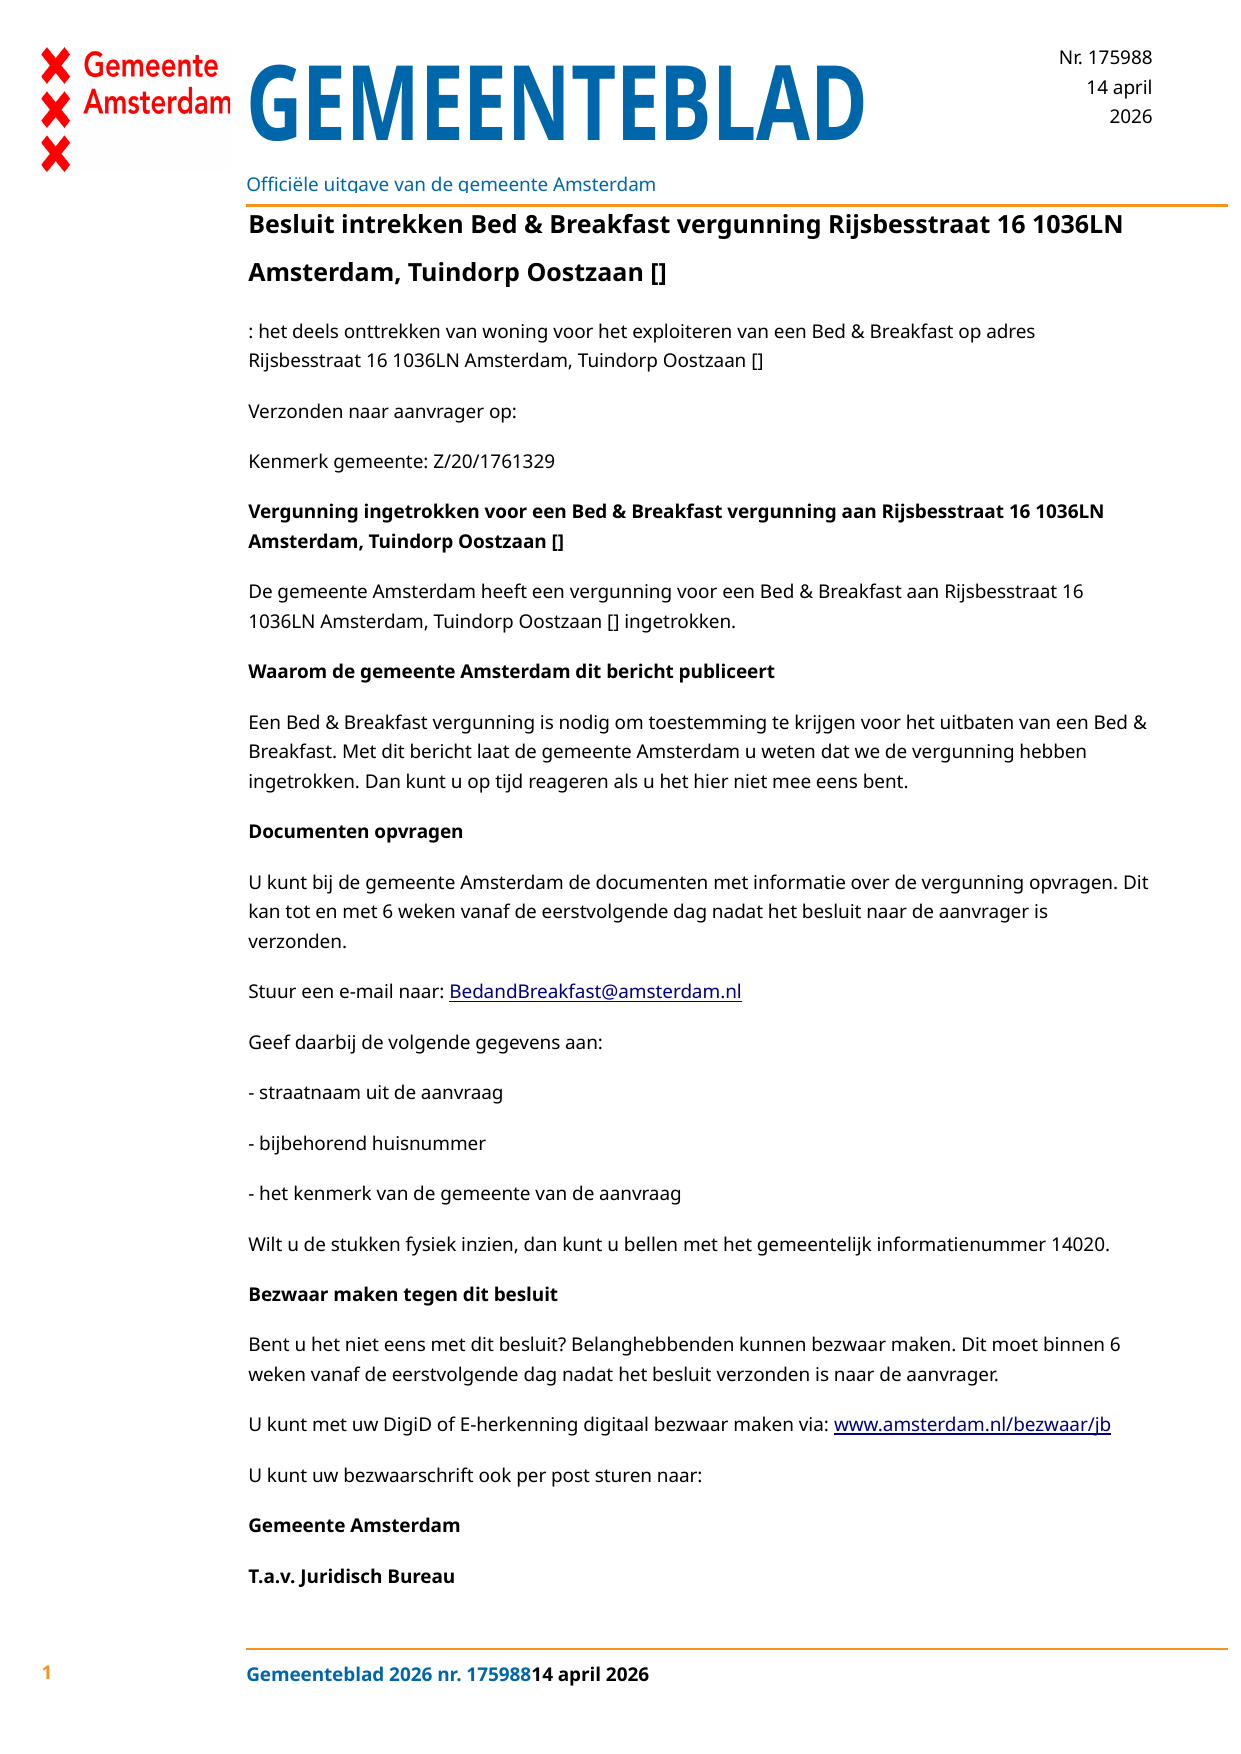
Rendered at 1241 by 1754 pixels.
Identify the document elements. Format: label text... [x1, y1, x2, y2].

text Vergunning ingetrokken voor een Bed & Breakfast vergunning aan Rijsbesstraat 16 1036LN Amsterdam, Tuindorp Oostzaan [] [248, 499, 1152, 554]
text Een Bed & Breakfast vergunning is nodig om toestemming te krijgen voor het uitbaten van een Bed & Breakfast. Met dit bericht laat de gemeente Amsterdam u weten dat we de vergunning hebben ingetrokken. Dan kunt u op tijd reageren als u het hier niet mee eens bent. [248, 709, 1152, 794]
text - straatnaam uit de aanvraag [248, 1079, 1152, 1105]
text T.a.v. Juridisch Bureau [248, 1563, 1152, 1589]
text Verzonden naar aanvrager op: [248, 398, 1152, 424]
text Bent u het niet eens met dit besluit? Belanghebbenden kunnen bezwaar maken. Dit moet binnen 6 weken vanaf de eerstvolgende dag nadat het besluit verzonden is naar de aanvrager. [248, 1332, 1152, 1387]
text Kenmerk gemeente: Z/20/1761329 [248, 448, 1152, 474]
text : het deels onttrekken van woning voor het exploiteren van een Bed & Breakfast op adres Rijsbesstraat 16 1036LN Amsterdam, Tuindorp Oostzaan [] [248, 318, 1152, 373]
text - bijbehorend huisnummer [248, 1130, 1152, 1156]
text U kunt bij de gemeente Amsterdam de documenten met informatie over de vergunning opvragen. Dit kan tot en met 6 weken vanaf de eerstvolgende dag nadat het besluit naar de aanvrager is verzonden. [248, 869, 1152, 954]
text Documenten opvragen [248, 819, 1152, 844]
text Geef daarbij de volgende gegevens aan: [248, 1029, 1152, 1055]
text U kunt met uw DigiD of E-herkenning digitaal bezwaar maken via: www.amsterdam.nl/bezwaar/jb [248, 1412, 1152, 1437]
text De gemeente Amsterdam heeft een vergunning voor een Bed & Breakfast aan Rijsbesstraat 16 1036LN Amsterdam, Tuindorp Oostzaan [] ingetrokken. [248, 579, 1152, 634]
text Waarom de gemeente Amsterdam dit bericht publiceert [248, 659, 1152, 684]
text Wilt u de stukken fysiek inzien, dan kunt u bellen met het gemeentelijk informatienummer 14020. [248, 1231, 1152, 1257]
text Besluit intrekken Bed & Breakfast vergunning Rijsbesstraat 16 1036LN Amsterdam, Tuindorp Oostzaan [] [248, 207, 1152, 288]
text Gemeente Amsterdam [248, 1512, 1152, 1538]
picture [41, 47, 231, 172]
text Stuur een e-mail naar: BedandBreakfast@amsterdam.nl [248, 979, 1152, 1004]
text U kunt uw bezwaarschrift ook per post sturen naar: [248, 1462, 1152, 1488]
text - het kenmerk van de gemeente van de aanvraag [248, 1180, 1152, 1206]
text Bezwaar maken tegen dit besluit [248, 1281, 1152, 1307]
